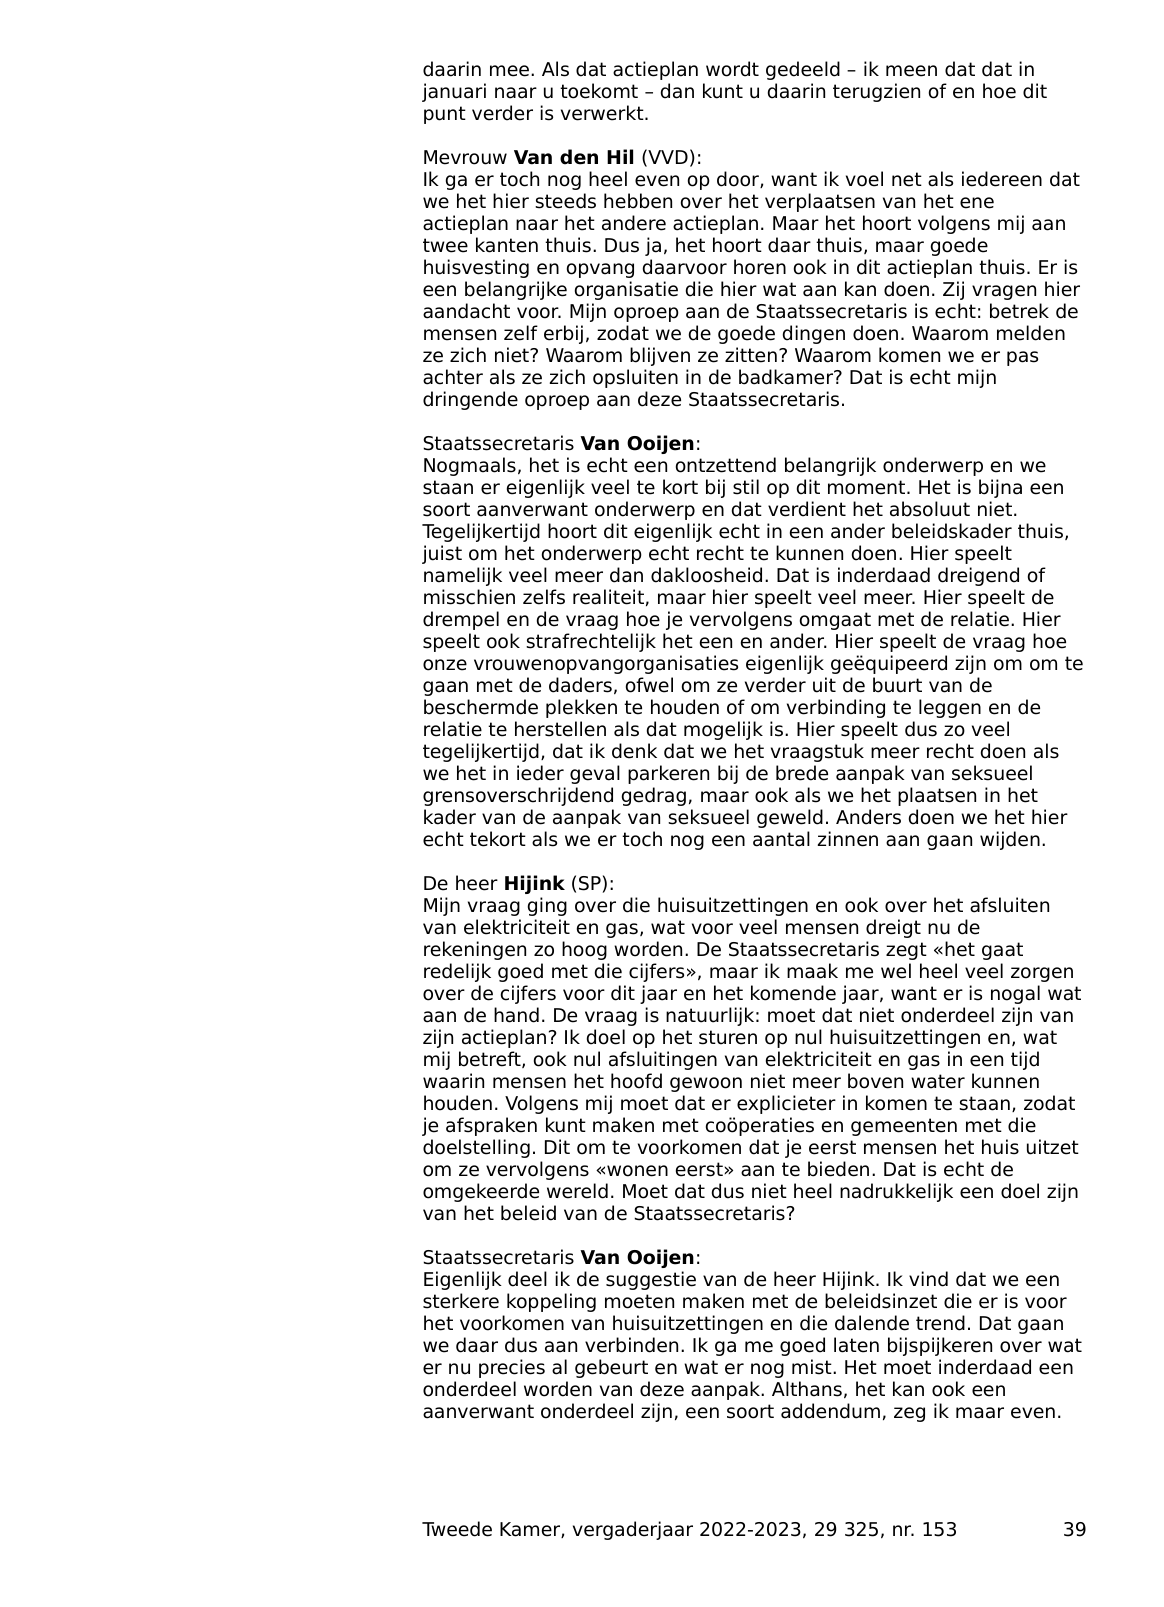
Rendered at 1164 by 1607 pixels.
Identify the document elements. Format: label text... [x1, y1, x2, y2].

text Mevrouw Van den Hil (VVD): [422, 147, 1087, 169]
text Nogmaals, het is echt een ontzettend belangrijk onderwerp en we staan er eigenlijk veel te kort bij stil op dit moment. Het is bijna een soort aanverwant onderwerp en dat verdient het absoluut niet. Tegelijkertijd hoort dit eigenlijk echt in een ander beleidskader thuis, juist om het onderwerp echt recht te kunnen doen. Hier speelt namelijk veel meer dan dakloosheid. Dat is inderdaad dreigend of misschien zelfs realiteit, maar hier speelt veel meer. Hier speelt de drempel en de vraag hoe je vervolgens omgaat met de relatie. Hier speelt ook strafrechtelijk het een en ander. Hier speelt de vraag hoe onze vrouwenopvangorganisaties eigenlijk geëquipeerd zijn om om te gaan met de daders, ofwel om ze verder uit de buurt van de beschermde plekken te houden of om verbinding te leggen en de relatie te herstellen als dat mogelijk is. Hier speelt dus zo veel tegelijkertijd, dat ik denk dat we het vraagstuk meer recht doen als we het in ieder geval parkeren bij de brede aanpak van seksueel grensoverschrijdend gedrag, maar ook als we het plaatsen in het kader van de aanpak van seksueel geweld. Anders doen we het hier echt tekort als we er toch nog een aantal zinnen aan gaan wijden. [422, 455, 1087, 851]
text Ik ga er toch nog heel even op door, want ik voel net als iedereen dat we het hier steeds hebben over het verplaatsen van het ene actieplan naar het andere actieplan. Maar het hoort volgens mij aan twee kanten thuis. Dus ja, het hoort daar thuis, maar goede huisvesting en opvang daarvoor horen ook in dit actieplan thuis. Er is een belangrijke organisatie die hier wat aan kan doen. Zij vragen hier aandacht voor. Mijn oproep aan de Staatssecretaris is echt: betrek de mensen zelf erbij, zodat we de goede dingen doen. Waarom melden ze zich niet? Waarom blijven ze zitten? Waarom komen we er pas achter als ze zich opsluiten in de badkamer? Dat is echt mijn dringende oproep aan deze Staatssecretaris. [422, 169, 1087, 411]
text Eigenlijk deel ik de suggestie van de heer Hijink. Ik vind dat we een sterkere koppeling moeten maken met de beleidsinzet die er is voor het voorkomen van huisuitzettingen en die dalende trend. Dat gaan we daar dus aan verbinden. Ik ga me goed laten bijspijkeren over wat er nu precies al gebeurt en wat er nog mist. Het moet inderdaad een onderdeel worden van deze aanpak. Althans, het kan ook een aanverwant onderdeel zijn, een soort addendum, zeg ik maar even. [422, 1269, 1087, 1423]
text Staatssecretaris Van Ooijen: [422, 1247, 1087, 1269]
text daarin mee. Als dat actieplan wordt gedeeld – ik meen dat dat in januari naar u toekomt – dan kunt u daarin terugzien of en hoe dit punt verder is verwerkt. [422, 59, 1087, 125]
text Mijn vraag ging over die huisuitzettingen en ook over het afsluiten van elektriciteit en gas, wat voor veel mensen dreigt nu de rekeningen zo hoog worden. De Staatssecretaris zegt «het gaat redelijk goed met die cijfers», maar ik maak me wel heel veel zorgen over de cijfers voor dit jaar en het komende jaar, want er is nogal wat aan de hand. De vraag is natuurlijk: moet dat niet onderdeel zijn van zijn actieplan? Ik doel op het sturen op nul huisuitzettingen en, wat mij betreft, ook nul afsluitingen van elektriciteit en gas in een tijd waarin mensen het hoofd gewoon niet meer boven water kunnen houden. Volgens mij moet dat er explicieter in komen te staan, zodat je afspraken kunt maken met coöperaties en gemeenten met die doelstelling. Dit om te voorkomen dat je eerst mensen het huis uitzet om ze vervolgens «wonen eerst» aan te bieden. Dat is echt de omgekeerde wereld. Moet dat dus niet heel nadrukkelijk een doel zijn van het beleid van de Staatssecretaris? [422, 895, 1087, 1224]
text Staatssecretaris Van Ooijen: [422, 433, 1087, 455]
text De heer Hijink (SP): [422, 873, 1087, 895]
